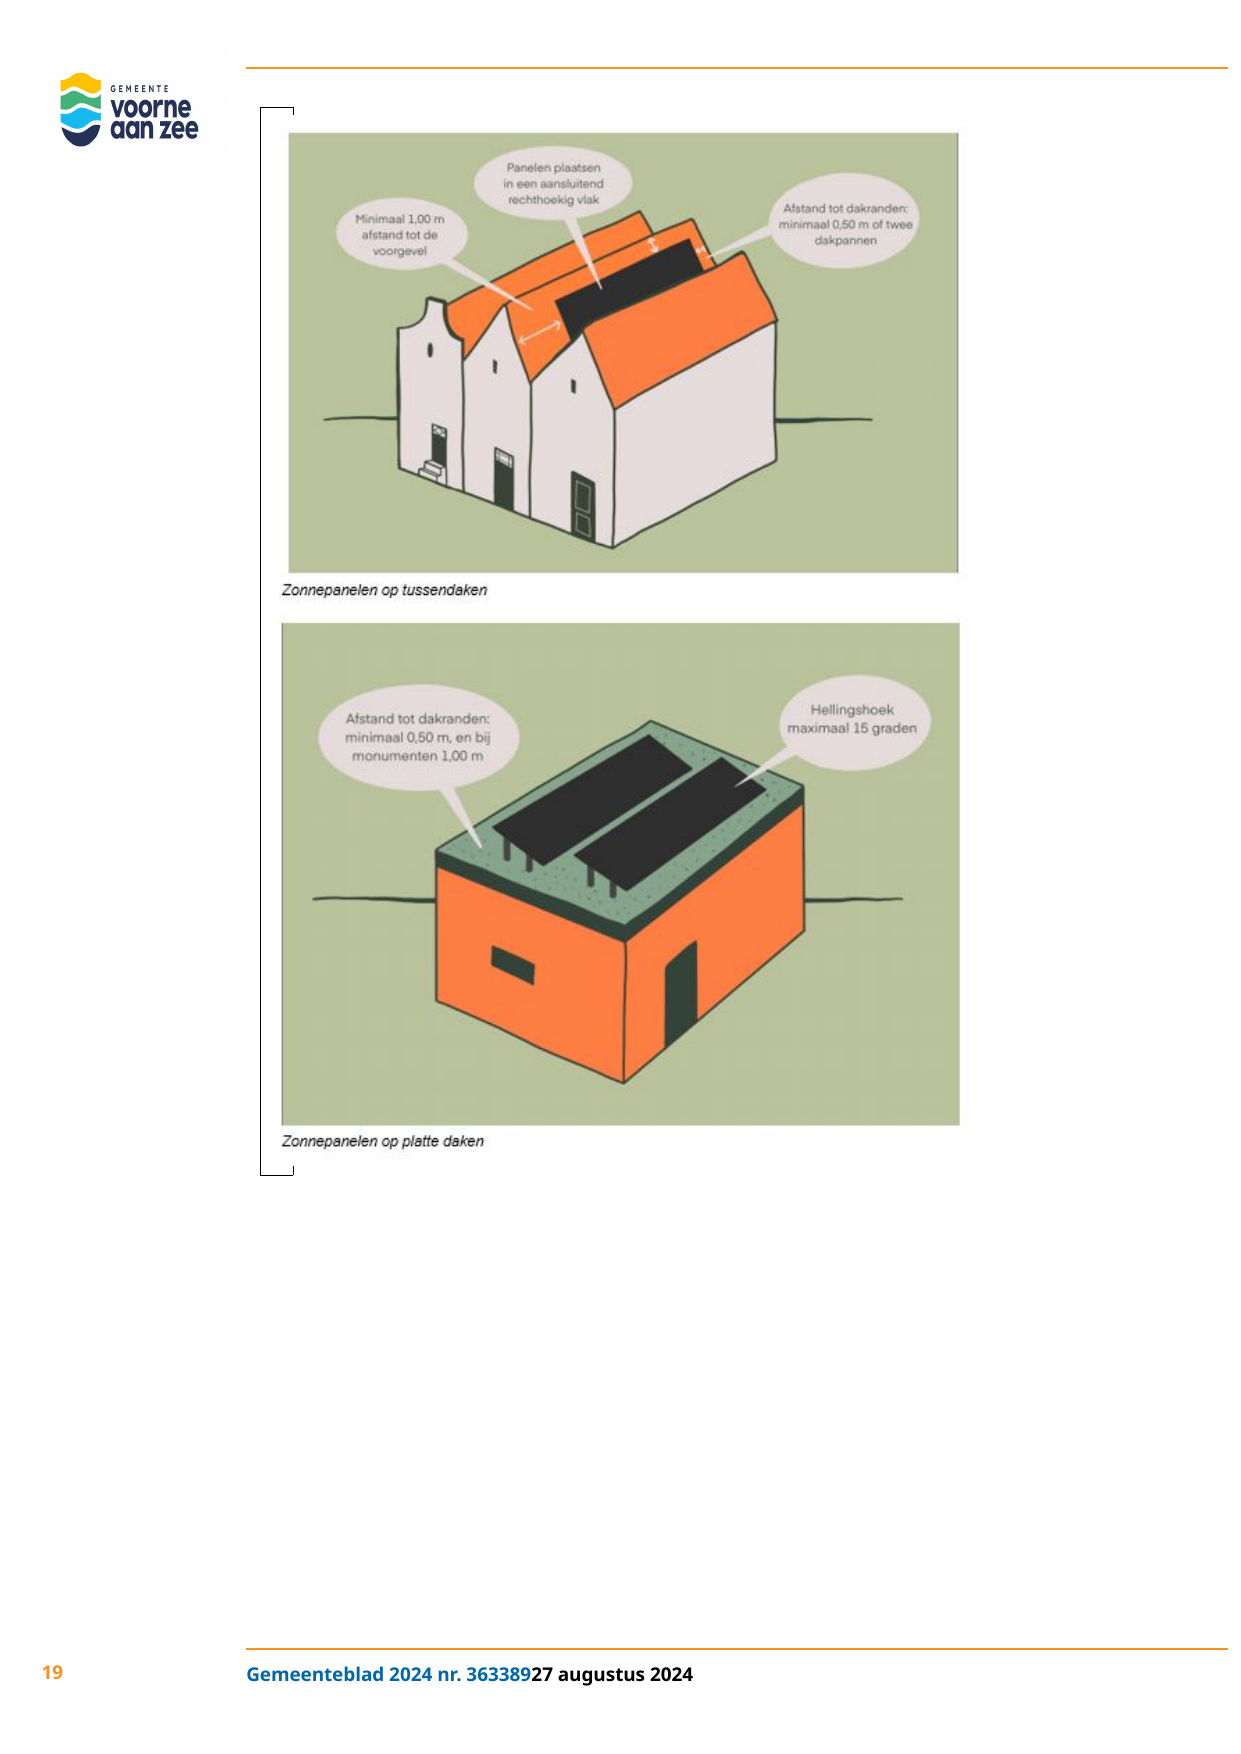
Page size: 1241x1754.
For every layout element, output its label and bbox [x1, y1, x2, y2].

picture [268, 115, 978, 1166]
picture [41, 47, 231, 172]
